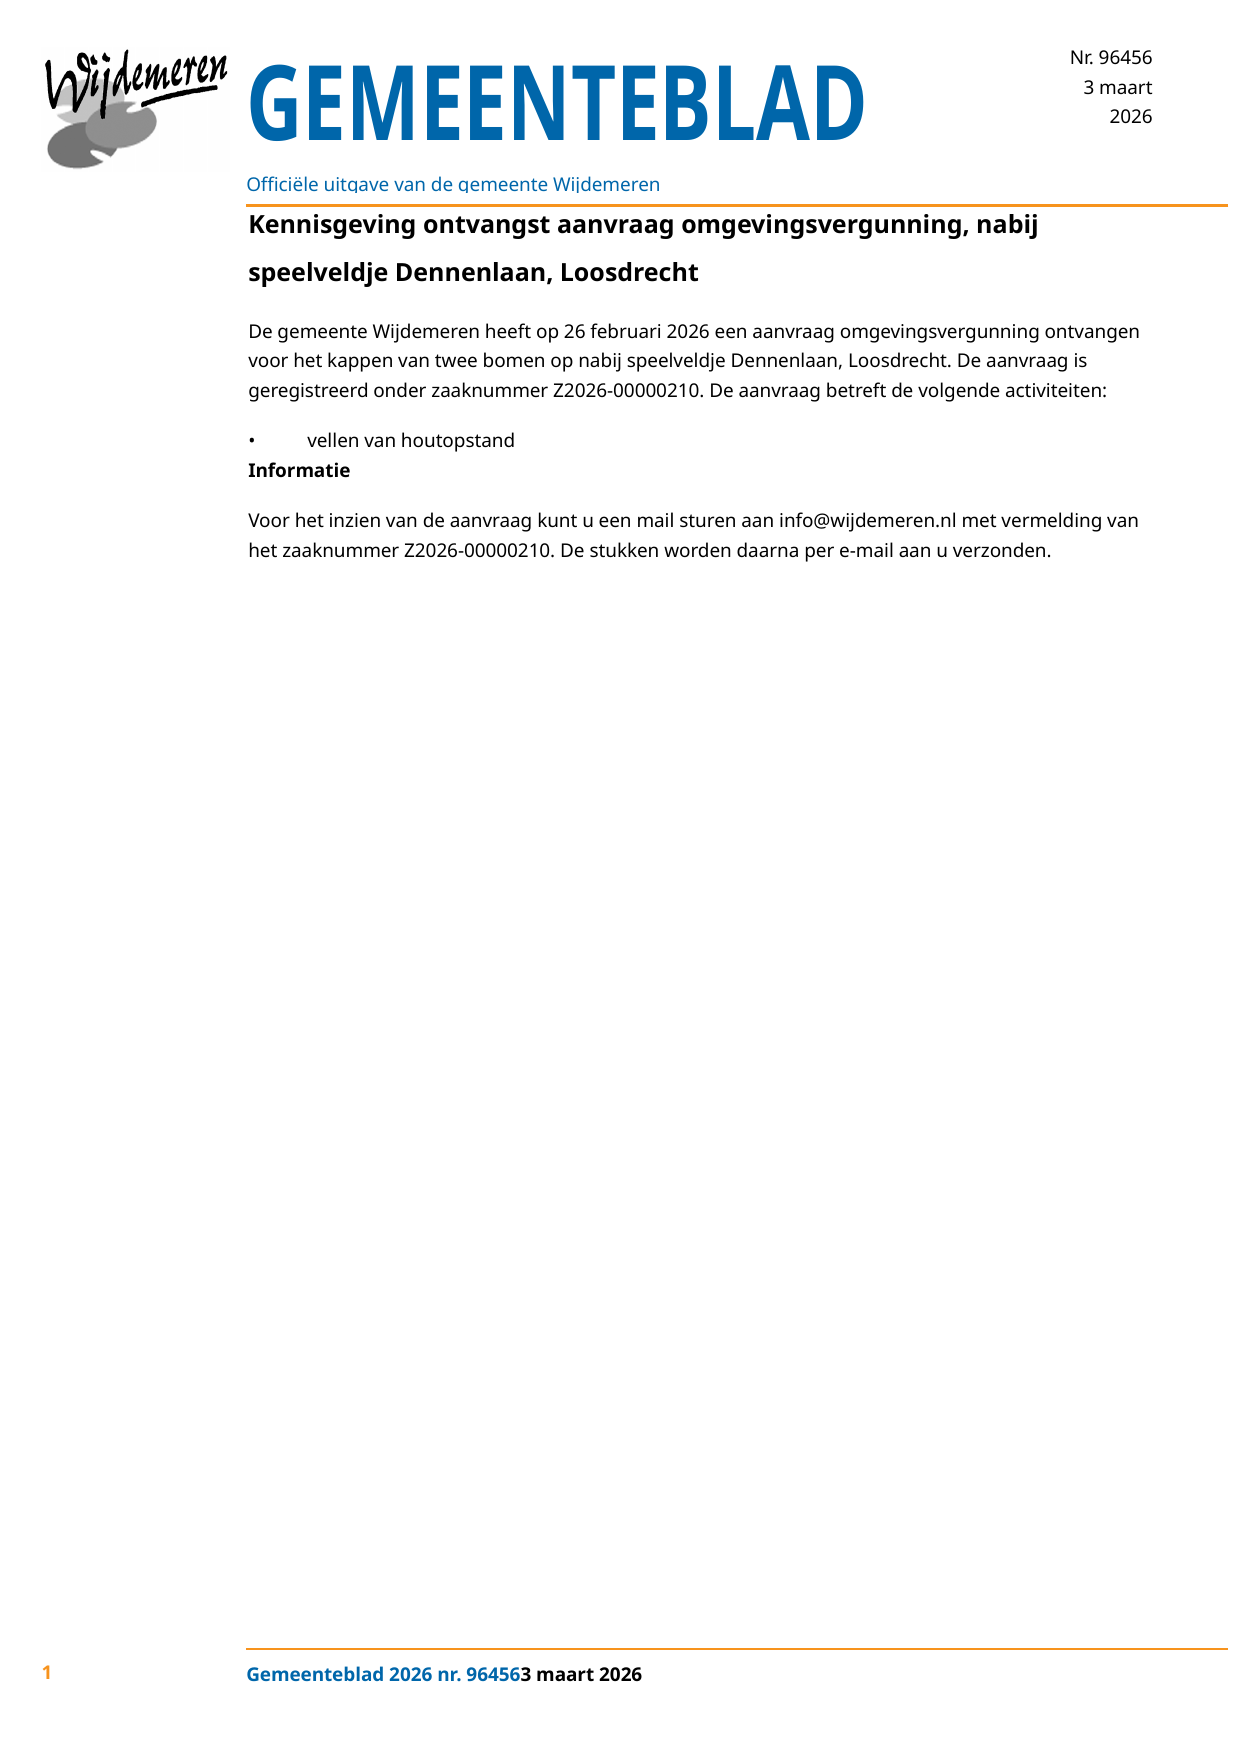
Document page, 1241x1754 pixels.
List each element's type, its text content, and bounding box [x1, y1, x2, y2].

picture [41, 47, 231, 172]
text Kennisgeving ontvangst aanvraag omgevingsvergunning, nabij speelveldje Dennenlaan, Loosdrecht [248, 207, 1152, 288]
text Voor het inzien van de aanvraag kunt u een mail sturen aan info@wijdemeren.nl met vermelding van het zaaknummer Z2026-00000210. De stukken worden daarna per e-mail aan u verzonden. [248, 507, 1152, 563]
list vellen van houtopstand [248, 427, 1152, 453]
text De gemeente Wijdemeren heeft op 26 februari 2026 een aanvraag omgevingsvergunning ontvangen voor het kappen van twee bomen op nabij speelveldje Dennenlaan, Loosdrecht. De aanvraag is geregistreerd onder zaaknummer Z2026-00000210. De aanvraag betreft de volgende activiteiten: [248, 318, 1152, 403]
text Informatie [248, 457, 1152, 483]
